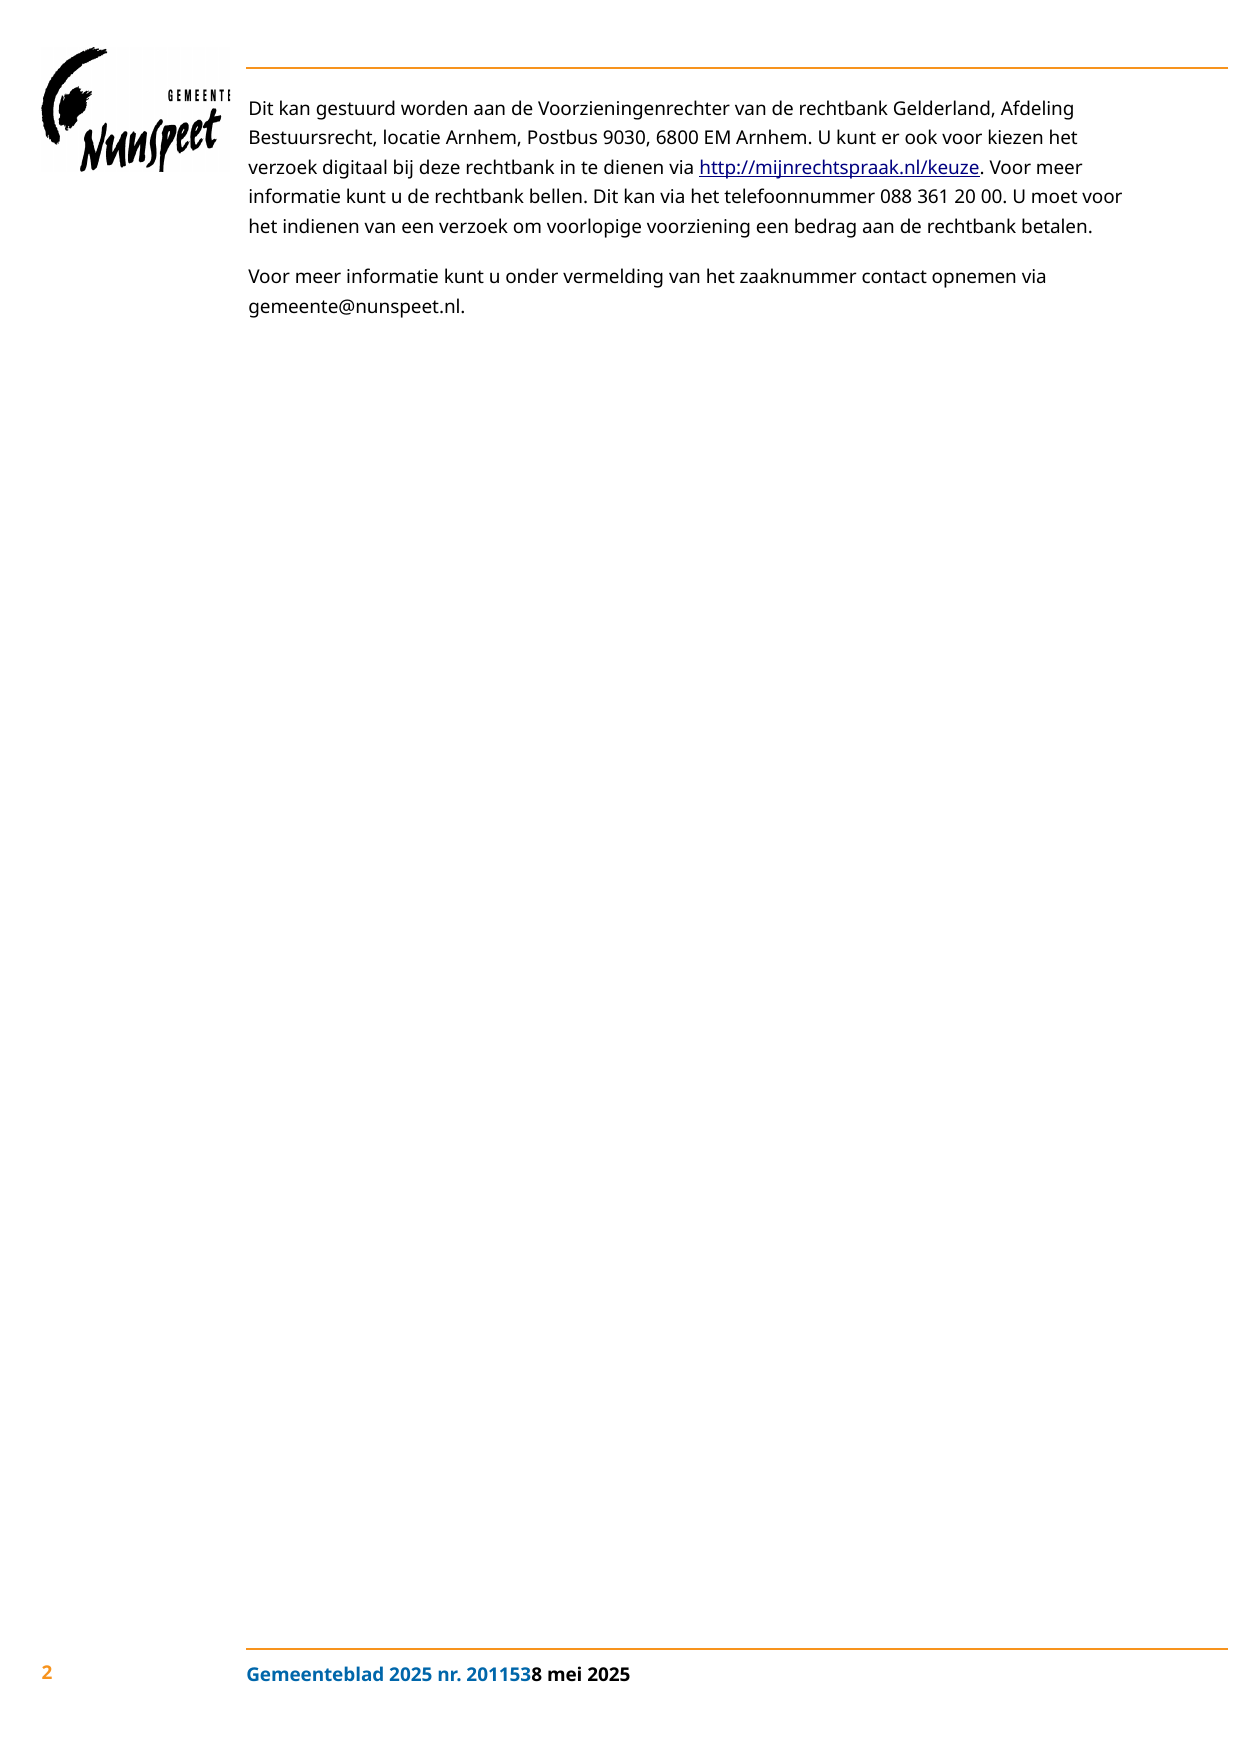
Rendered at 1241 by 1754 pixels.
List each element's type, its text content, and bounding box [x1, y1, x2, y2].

text Voor meer informatie kunt u onder vermelding van het zaaknummer contact opnemen via gemeente@nunspeet.nl. [248, 263, 1152, 319]
text Dit kan gestuurd worden aan de Voorzieningenrechter van de rechtbank Gelderland, Afdeling Bestuursrecht, locatie Arnhem, Postbus 9030, 6800 EM Arnhem. U kunt er ook voor kiezen het verzoek digitaal bij deze rechtbank in te dienen via http://mijnrechtspraak.nl/keuze. Voor meer informatie kunt u de rechtbank bellen. Dit kan via het telefoonnummer 088 361 20 00. U moet voor het indienen van een verzoek om voorlopige voorziening een bedrag aan de rechtbank betalen. [248, 95, 1152, 239]
picture [41, 47, 231, 172]
